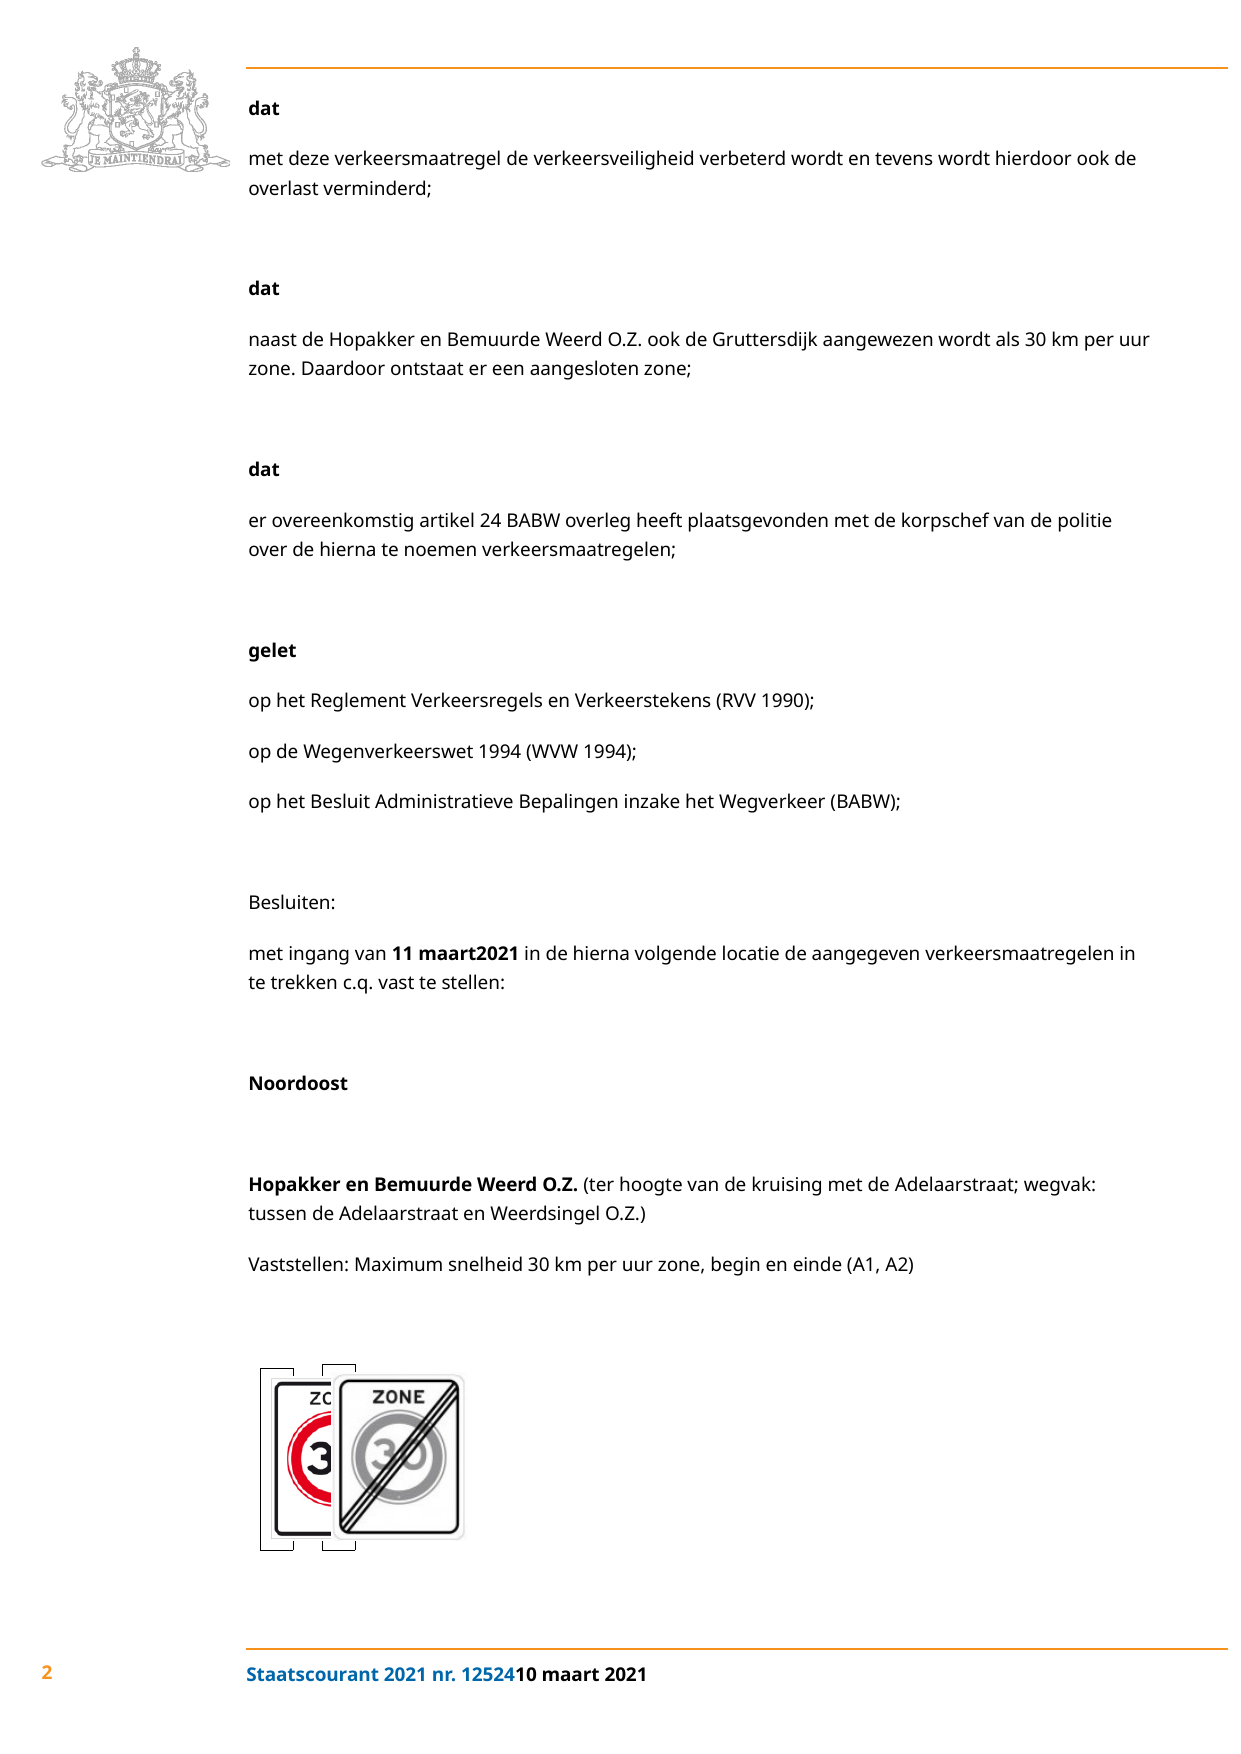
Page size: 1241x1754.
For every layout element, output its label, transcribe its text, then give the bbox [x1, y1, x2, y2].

text Besluiten: [248, 889, 1152, 915]
text naast de Hopakker en Bemuurde Weerd O.Z. ook de Gruttersdijk aangewezen wordt als 30 km per uur zone. Daardoor ontstaat er een aangesloten zone; [248, 326, 1152, 381]
text Vaststellen: Maximum snelheid 30 km per uur zone, begin en einde (A1, A2) [248, 1251, 1152, 1277]
text dat [248, 276, 1152, 301]
picture [41, 47, 231, 172]
text op het Besluit Administratieve Bepalingen inzake het Wegverkeer (BABW); [248, 788, 1152, 814]
text er overeenkomstig artikel 24 BABW overleg heeft plaatsgevonden met de korpschef van de politie over de hierna te noemen verkeersmaatregelen; [248, 507, 1152, 562]
text op het Reglement Verkeersregels en Verkeerstekens (RVV 1990); [248, 688, 1152, 713]
text met ingang van 11 maart2021 in de hierna volgende locatie de aangegeven verkeersmaatregelen in te trekken c.q. vast te stellen: [248, 940, 1152, 995]
text op de Wegenverkeerswet 1994 (WVW 1994); [248, 738, 1152, 764]
text gelet [248, 637, 1152, 663]
text met deze verkeersmaatregel de verkeersveiligheid verbeterd wordt en tevens wordt hierdoor ook de overlast verminderd; [248, 145, 1152, 201]
text Hopakker en Bemuurde Weerd O.Z. (ter hoogte van de kruising met de Adelaarstraat; wegvak: tussen de Adelaarstraat en Weerdsingel O.Z.) [248, 1171, 1152, 1226]
picture [268, 1372, 468, 1541]
text dat [248, 95, 1152, 121]
text Noordoost [248, 1070, 1152, 1096]
text dat [248, 456, 1152, 482]
